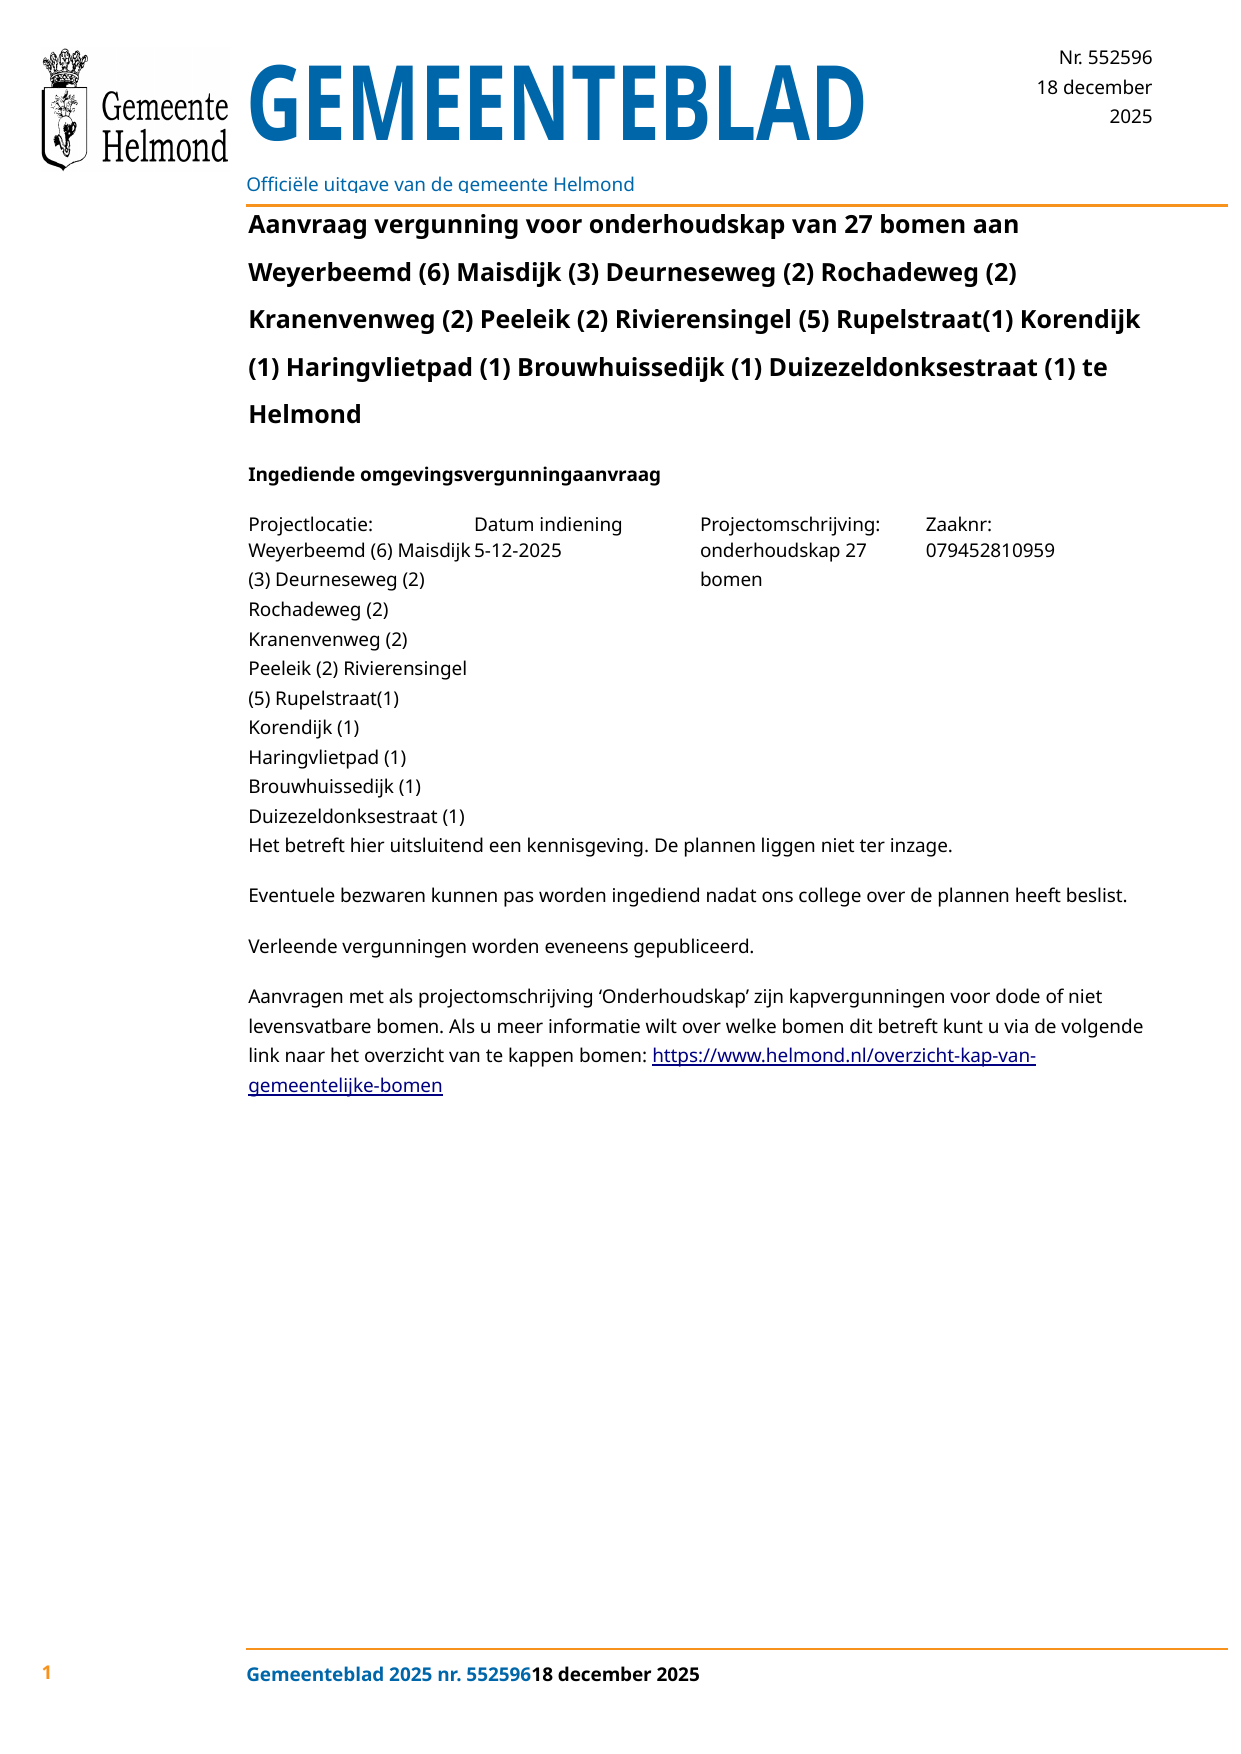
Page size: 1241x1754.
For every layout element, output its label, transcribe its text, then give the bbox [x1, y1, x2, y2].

table_cell Weyerbeemd (6) Maisdijk (3) Deurneseweg (2) Rochadeweg (2) Kranenvenweg (2) Peeleik (2) Rivierensingel (5) Rupelstraat(1) Korendijk (1) Haringvlietpad (1) Brouwhuissedijk (1) Duizezeldonksestraat (1) [248, 537, 474, 829]
table_header Projectlocatie: [248, 511, 474, 537]
text Ingediende omgevingsvergunningaanvraag [248, 461, 1152, 486]
table_header Projectomschrijving: [700, 511, 926, 537]
picture [41, 47, 231, 172]
text Het betreft hier uitsluitend een kennisgeving. De plannen liggen niet ter inzage. [248, 832, 1152, 858]
text Eventuele bezwaren kunnen pas worden ingediend nadat ons college over de plannen heeft beslist. [248, 883, 1152, 908]
table_cell onderhoudskap 27 bomen [700, 537, 926, 829]
text Verleende vergunningen worden eveneens gepubliceerd. [248, 933, 1152, 959]
table_cell 079452810959 [926, 537, 1152, 829]
table_cell 5-12-2025 [474, 537, 700, 829]
table_header Zaaknr: [926, 511, 1152, 537]
text Aanvraag vergunning voor onderhoudskap van 27 bomen aan Weyerbeemd (6) Maisdijk (3) Deurneseweg (2) Rochadeweg (2) Kranenvenweg (2) Peeleik (2) Rivierensingel (5) Rupelstraat(1) Korendijk (1) Haringvlietpad (1) Brouwhuissedijk (1) Duizezeldonksestraat (1) te Helmond [248, 207, 1152, 431]
text Aanvragen met als projectomschrijving ‘Onderhoudskap’ zijn kapvergunningen voor dode of niet levensvatbare bomen. Als u meer informatie wilt over welke bomen dit betreft kunt u via de volgende link naar het overzicht van te kappen bomen: https://www.helmond.nl/overzicht-kap-van-gemeentelijke-bomen [248, 983, 1152, 1098]
table_header Datum indiening [474, 511, 700, 537]
